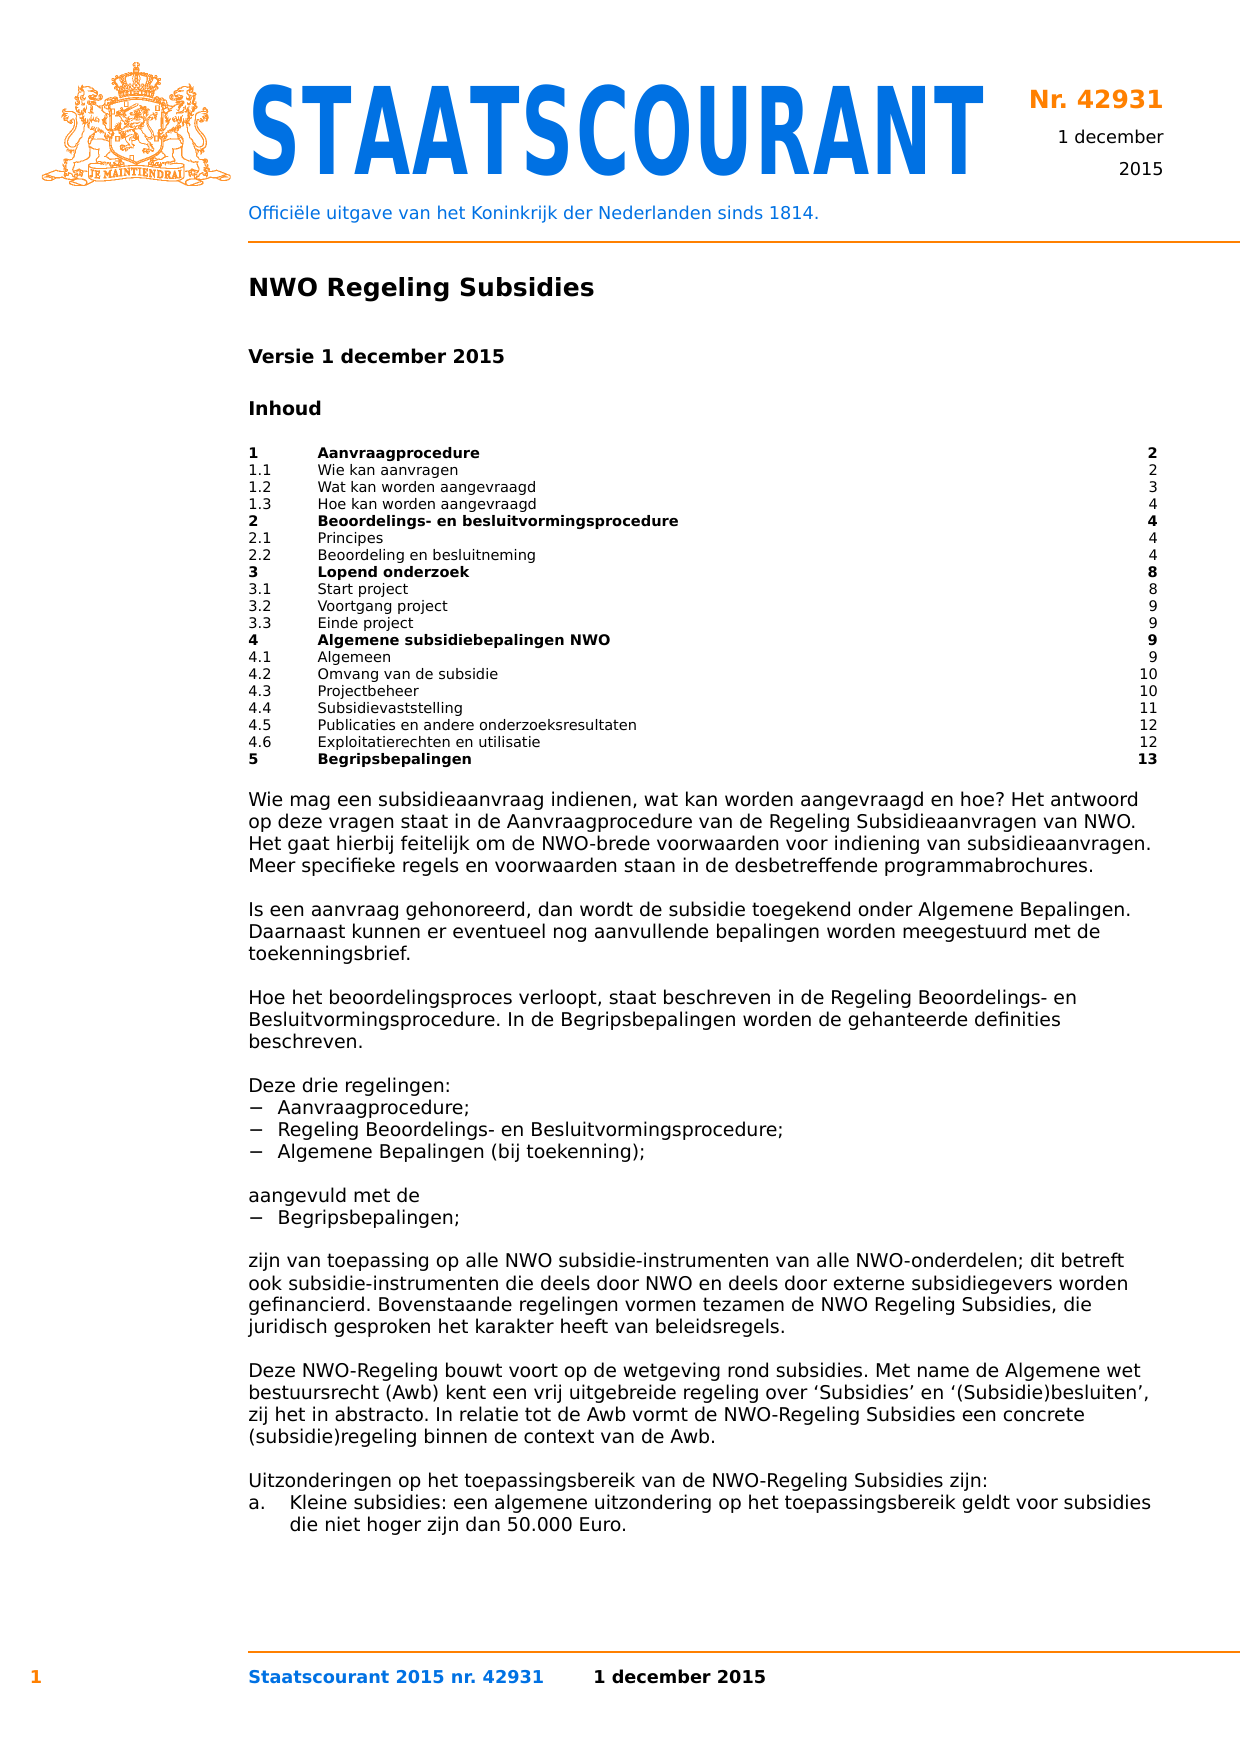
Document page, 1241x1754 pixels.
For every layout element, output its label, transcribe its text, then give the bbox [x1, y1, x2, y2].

table_cell Beoordeling en besluitneming [312, 547, 1093, 564]
table_header Nr. 42931 [998, 62, 1240, 121]
table_cell Subsidievaststelling [312, 700, 1093, 717]
table_cell 4.1 [248, 649, 312, 666]
table_header 1 [248, 445, 312, 462]
table_cell Wat kan worden aangevraagd [312, 479, 1093, 496]
table_cell 4 [1093, 547, 1163, 564]
table_cell 3 [1093, 479, 1163, 496]
table_cell 9 [1093, 649, 1163, 666]
table_cell 8 [1093, 581, 1163, 598]
table_cell 10 [1093, 666, 1163, 683]
text Is een aanvraag gehonoreerd, dan wordt de subsidie toegekend onder Algemene Bepalingen. Daarnaast kunnen er eventueel nog aanvullende bepalingen worden meegestuurd met de toekenningsbrief. [248, 899, 1163, 965]
table_cell 2.1 [248, 530, 312, 547]
table_cell 5 [248, 751, 312, 767]
table_cell 2.2 [248, 547, 312, 564]
table_cell Omvang van de subsidie [312, 666, 1093, 683]
text Hoe het beoordelingsproces verloopt, staat beschreven in de Regeling Beoordelings- en Besluitvormingsprocedure. In de Begripsbepalingen worden de gehanteerde definities beschreven. [248, 987, 1163, 1053]
table_cell 4 [1093, 513, 1163, 530]
table_header 2 [1093, 445, 1163, 462]
table_cell Hoe kan worden aangevraagd [312, 496, 1093, 513]
table_cell Lopend onderzoek [312, 564, 1093, 581]
text − Aanvraagprocedure; [248, 1097, 1163, 1119]
subtitle Inhoud [248, 398, 1163, 420]
text aangevuld met de [248, 1184, 1163, 1207]
text zijn van toepassing op alle NWO subsidie-instrumenten van alle NWO-onderdelen; dit betreft ook subsidie-instrumenten die deels door NWO en deels door externe subsidiegevers worden gefinancierd. Bovenstaande regelingen vormen tezamen de NWO Regeling Subsidies, die juridisch gesproken het karakter heeft van beleidsregels. [248, 1250, 1163, 1338]
table_cell 9 [1093, 615, 1163, 632]
table_cell 2 [248, 513, 312, 530]
subtitle NWO Regeling Subsidies [248, 273, 1163, 302]
table_cell 4 [1093, 530, 1163, 547]
table_cell Algemeen [312, 649, 1093, 666]
table_cell 1.3 [248, 496, 312, 513]
table_cell Exploitatierechten en utilisatie [312, 734, 1093, 751]
table_header [25, 62, 248, 241]
table_cell 4.5 [248, 717, 312, 733]
table_cell Beoordelings- en besluitvormingsprocedure [312, 513, 1093, 530]
table_cell 4.2 [248, 666, 312, 683]
table_cell 4 [1093, 496, 1163, 513]
table_cell 12 [1093, 734, 1163, 751]
table_cell 9 [1093, 632, 1163, 649]
text Uitzonderingen op het toepassingsbereik van de NWO-Regeling Subsidies zijn: [248, 1470, 1163, 1492]
table_cell 3 [248, 564, 312, 581]
table_cell 12 [1093, 717, 1163, 733]
table_cell 2015 [998, 153, 1240, 203]
table_cell 3.3 [248, 615, 312, 632]
table_cell 10 [1093, 683, 1163, 699]
table_cell 3.2 [248, 598, 312, 615]
table_cell 1.2 [248, 479, 312, 496]
table_cell 2 [1093, 462, 1163, 479]
table_cell Algemene subsidiebepalingen NWO [312, 632, 1093, 649]
table_cell 4.3 [248, 683, 312, 699]
table_cell 4.4 [248, 700, 312, 717]
table_cell Start project [312, 581, 1093, 598]
text − Algemene Bepalingen (bij toekenning); [248, 1141, 1163, 1163]
table_cell 1 december [998, 121, 1240, 153]
table_cell 8 [1093, 564, 1163, 581]
table_cell 11 [1093, 700, 1163, 717]
table_cell Projectbeheer [312, 683, 1093, 699]
table_cell 9 [1093, 598, 1163, 615]
table_cell Officiële uitgave van het Koninkrijk der Nederlanden sinds 1814. [248, 203, 1240, 241]
table_cell Voortgang project [312, 598, 1093, 615]
picture [41, 62, 231, 186]
text − Begripsbepalingen; [248, 1207, 1163, 1228]
text − Regeling Beoordelings- en Besluitvormingsprocedure; [248, 1119, 1163, 1141]
table_cell 13 [1093, 751, 1163, 767]
text Deze drie regelingen: [248, 1075, 1163, 1097]
table_cell Publicaties en andere onderzoeksresultaten [312, 717, 1093, 733]
table_cell 3.1 [248, 581, 312, 598]
table_header Aanvraagprocedure [312, 445, 1093, 462]
table_cell Einde project [312, 615, 1093, 632]
table_cell Wie kan aanvragen [312, 462, 1093, 479]
table_cell 4.6 [248, 734, 312, 751]
text Deze NWO-Regeling bouwt voort op de wetgeving rond subsidies. Met name de Algemene wet bestuursrecht (Awb) kent een vrij uitgebreide regeling over ‘Subsidies’ en ‘(Subsidie)besluiten’, zij het in abstracto. In relatie tot de Awb vormt de NWO-Regeling Subsidies een concrete (subsidie)regeling binnen de context van de Awb. [248, 1360, 1163, 1448]
table_cell Principes [312, 530, 1093, 547]
text Wie mag een subsidieaanvraag indienen, wat kan worden aangevraagd en hoe? Het antwoord op deze vragen staat in de Aanvraagprocedure van de Regeling Subsidieaanvragen van NWO. Het gaat hierbij feitelijk om de NWO-brede voorwaarden voor indiening van subsidieaanvragen. Meer specifieke regels en voorwaarden staan in de desbetreffende programmabrochures. [248, 789, 1163, 877]
table_cell Begripsbepalingen [312, 751, 1093, 767]
table_cell 1.1 [248, 462, 312, 479]
table_cell 4 [248, 632, 312, 649]
table_header STAATSCOURANT [248, 62, 998, 203]
text Versie 1 december 2015 [248, 346, 1163, 368]
text a. Kleine subsidies: een algemene uitzondering op het toepassingsbereik geldt voor subsidies die niet hoger zijn dan 50.000 Euro. [248, 1492, 1163, 1536]
